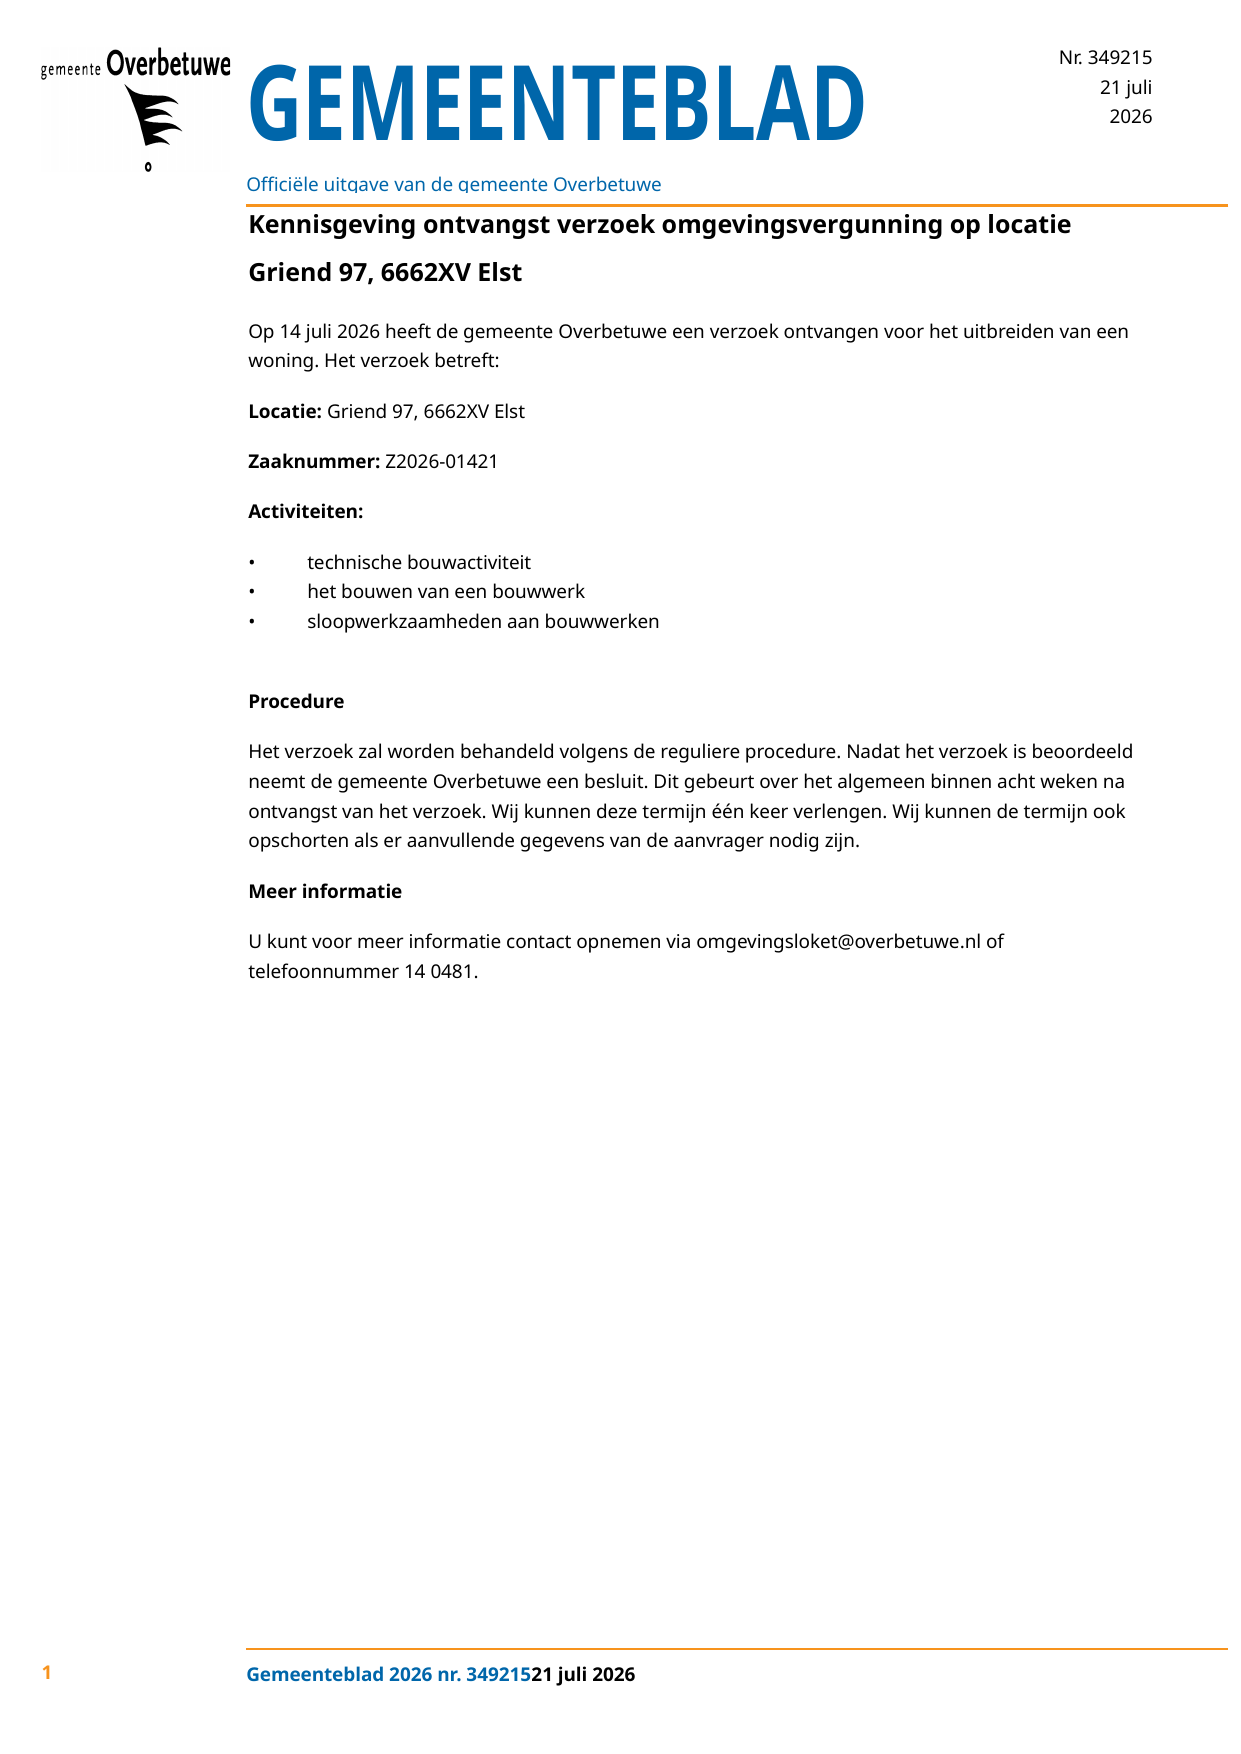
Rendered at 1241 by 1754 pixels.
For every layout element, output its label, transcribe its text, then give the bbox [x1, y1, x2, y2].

text Procedure [248, 688, 1152, 714]
text U kunt voor meer informatie contact opnemen via omgevingsloket@overbetuwe.nl of telefoonnummer 14 0481. [248, 928, 1152, 984]
text Meer informatie [248, 878, 1152, 904]
text Op 14 juli 2026 heeft de gemeente Overbetuwe een verzoek ontvangen voor het uitbreiden van een woning. Het verzoek betreft: [248, 318, 1152, 373]
list het bouwen van een bouwwerk [248, 579, 1152, 604]
picture [41, 47, 231, 172]
list sloopwerkzaamheden aan bouwwerken [248, 608, 1152, 634]
text Locatie: Griend 97, 6662XV Elst [248, 398, 1152, 424]
text Activiteiten: [248, 499, 1152, 524]
text Kennisgeving ontvangst verzoek omgevingsvergunning op locatie Griend 97, 6662XV Elst [248, 207, 1152, 288]
text Het verzoek zal worden behandeld volgens de reguliere procedure. Nadat het verzoek is beoordeeld neemt de gemeente Overbetuwe een besluit. Dit gebeurt over het algemeen binnen acht weken na ontvangst van het verzoek. Wij kunnen deze termijn één keer verlengen. Wij kunnen de termijn ook opschorten als er aanvullende gegevens van de aanvrager nodig zijn. [248, 739, 1152, 853]
list technische bouwactiviteit [248, 549, 1152, 575]
text Zaaknummer: Z2026-01421 [248, 448, 1152, 474]
